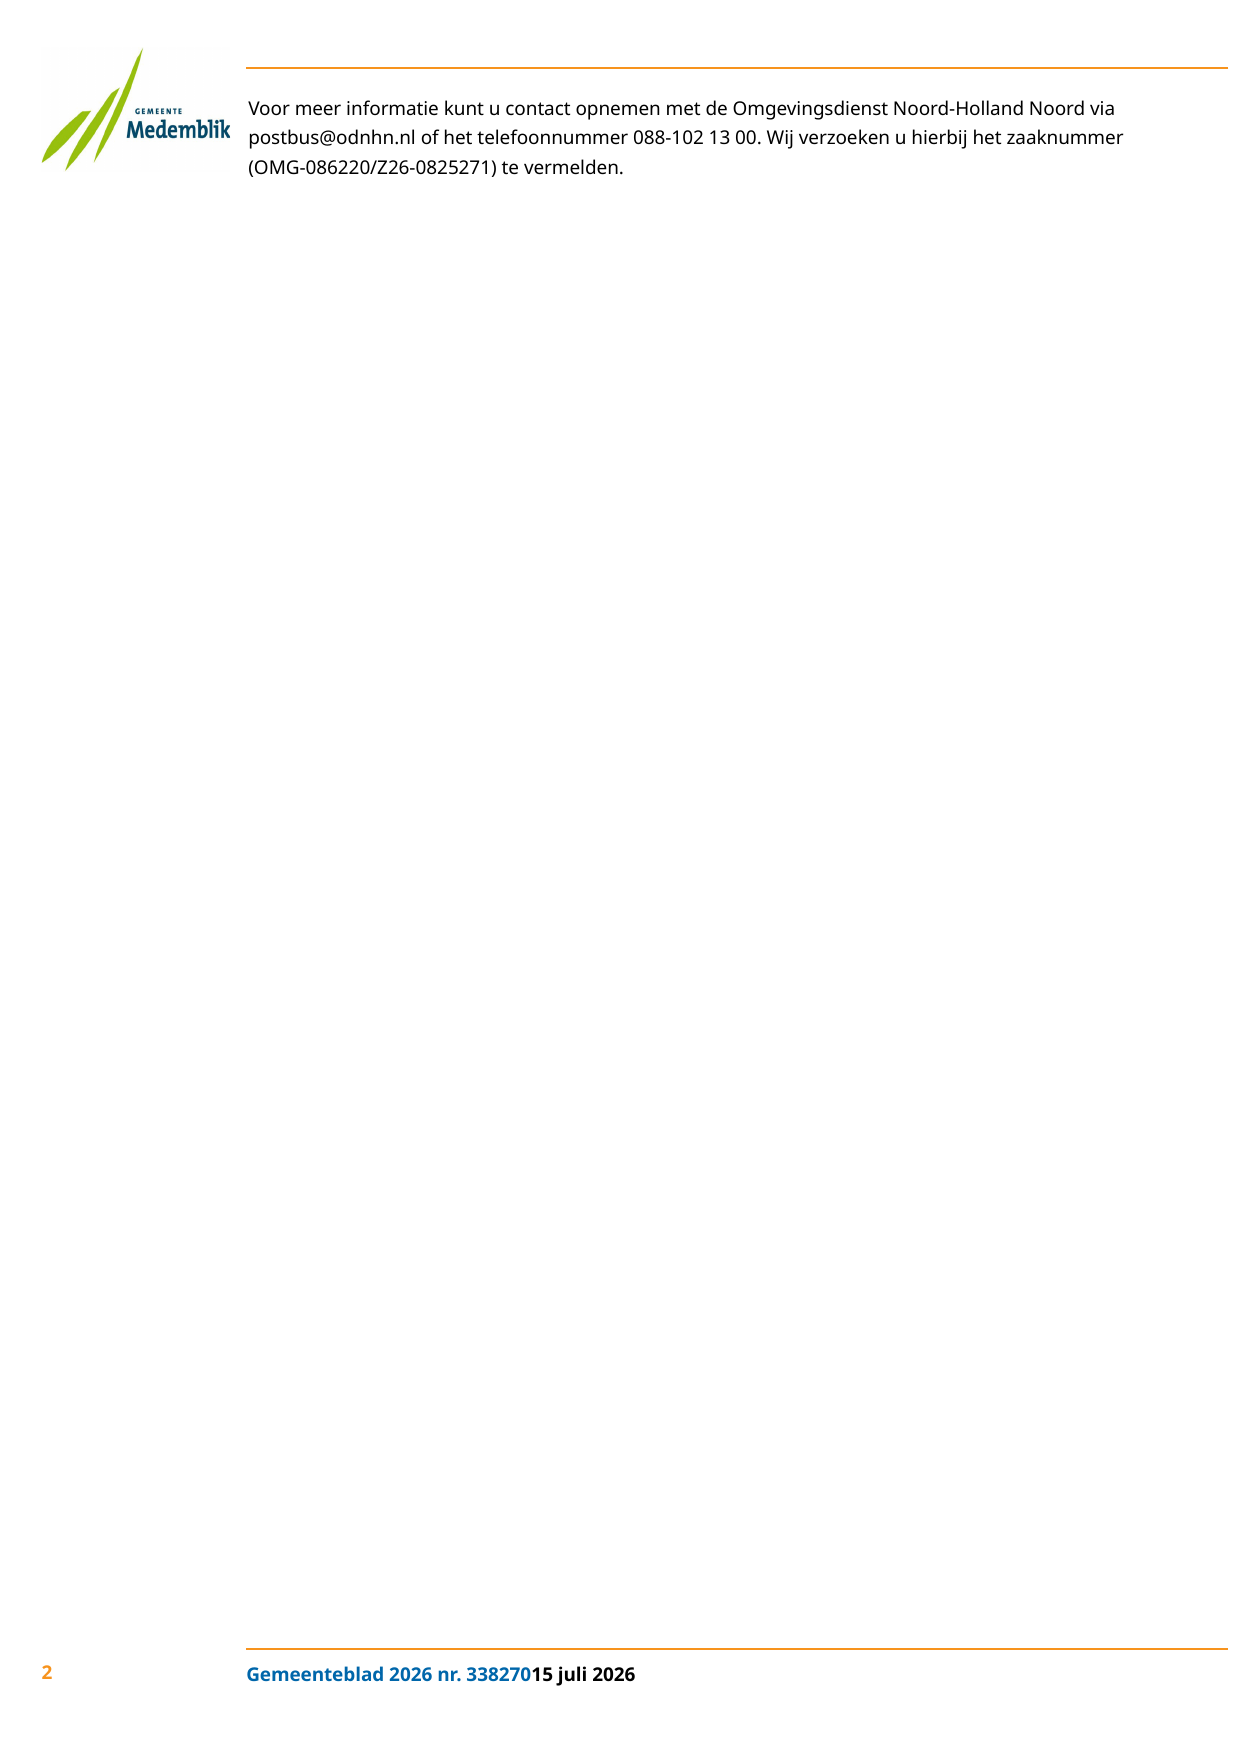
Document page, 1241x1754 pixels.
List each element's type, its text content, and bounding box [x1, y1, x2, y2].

picture [41, 47, 231, 172]
text Voor meer informatie kunt u contact opnemen met de Omgevingsdienst Noord-Holland Noord via postbus@odnhn.nl of het telefoonnummer 088-102 13 00. Wij verzoeken u hierbij het zaaknummer (OMG-086220/Z26-0825271) te vermelden. [248, 95, 1152, 180]
